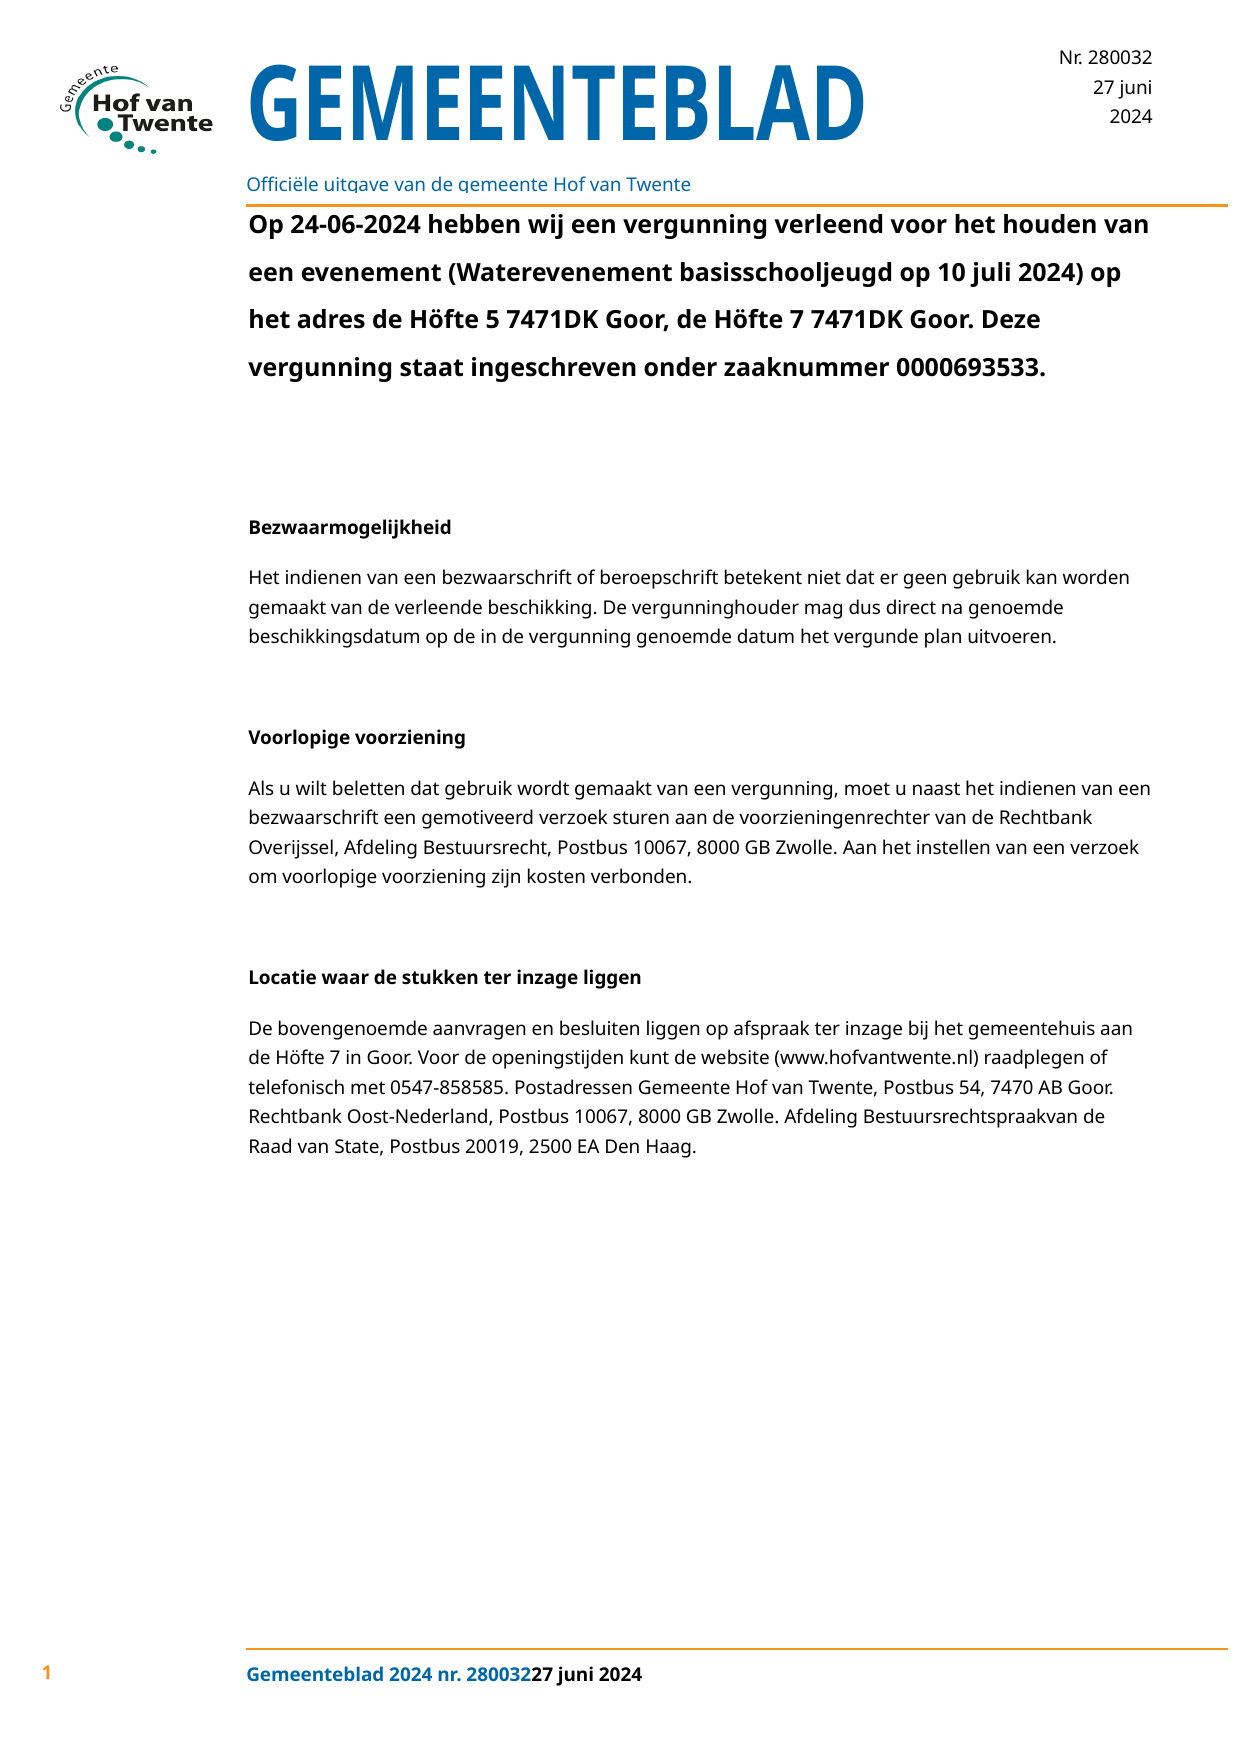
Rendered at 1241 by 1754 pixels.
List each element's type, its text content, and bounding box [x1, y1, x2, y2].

text Het indienen van een bezwaarschrift of beroepschrift betekent niet dat er geen gebruik kan worden gemaakt van de verleende beschikking. De vergunninghouder mag dus direct na genoemde beschikkingsdatum op de in de vergunning genoemde datum het vergunde plan uitvoeren. [248, 564, 1152, 649]
text Locatie waar de stukken ter inzage liggen [248, 964, 1152, 990]
text Als u wilt beletten dat gebruik wordt gemaakt van een vergunning, moet u naast het indienen van een bezwaarschrift een gemotiveerd verzoek sturen aan de voorzieningenrechter van de Rechtbank Overijssel, Afdeling Bestuursrecht, Postbus 10067, 8000 GB Zwolle. Aan het instellen van een verzoek om voorlopige voorziening zijn kosten verbonden. [248, 775, 1152, 889]
text De bovengenoemde aanvragen en besluiten liggen op afspraak ter inzage bij het gemeentehuis aan de Höfte 7 in Goor. Voor de openingstijden kunt de website (www.hofvantwente.nl) raadplegen of telefonisch met 0547-858585. Postadressen Gemeente Hof van Twente, Postbus 54, 7470 AB Goor. Rechtbank Oost-Nederland, Postbus 10067, 8000 GB Zwolle. Afdeling Bestuursrechtspraakvan de Raad van State, Postbus 20019, 2500 EA Den Haag. [248, 1015, 1152, 1159]
picture [41, 47, 231, 172]
text Bezwaarmogelijkheid [248, 514, 1152, 540]
text Op 24-06-2024 hebben wij een vergunning verleend voor het houden van een evenement (Waterevenement basisschooljeugd op 10 juli 2024) op het adres de Höfte 5 7471DK Goor, de Höfte 7 7471DK Goor. Deze vergunning staat ingeschreven onder zaaknummer 0000693533. [248, 207, 1152, 384]
text Voorlopige voorziening [248, 724, 1152, 750]
